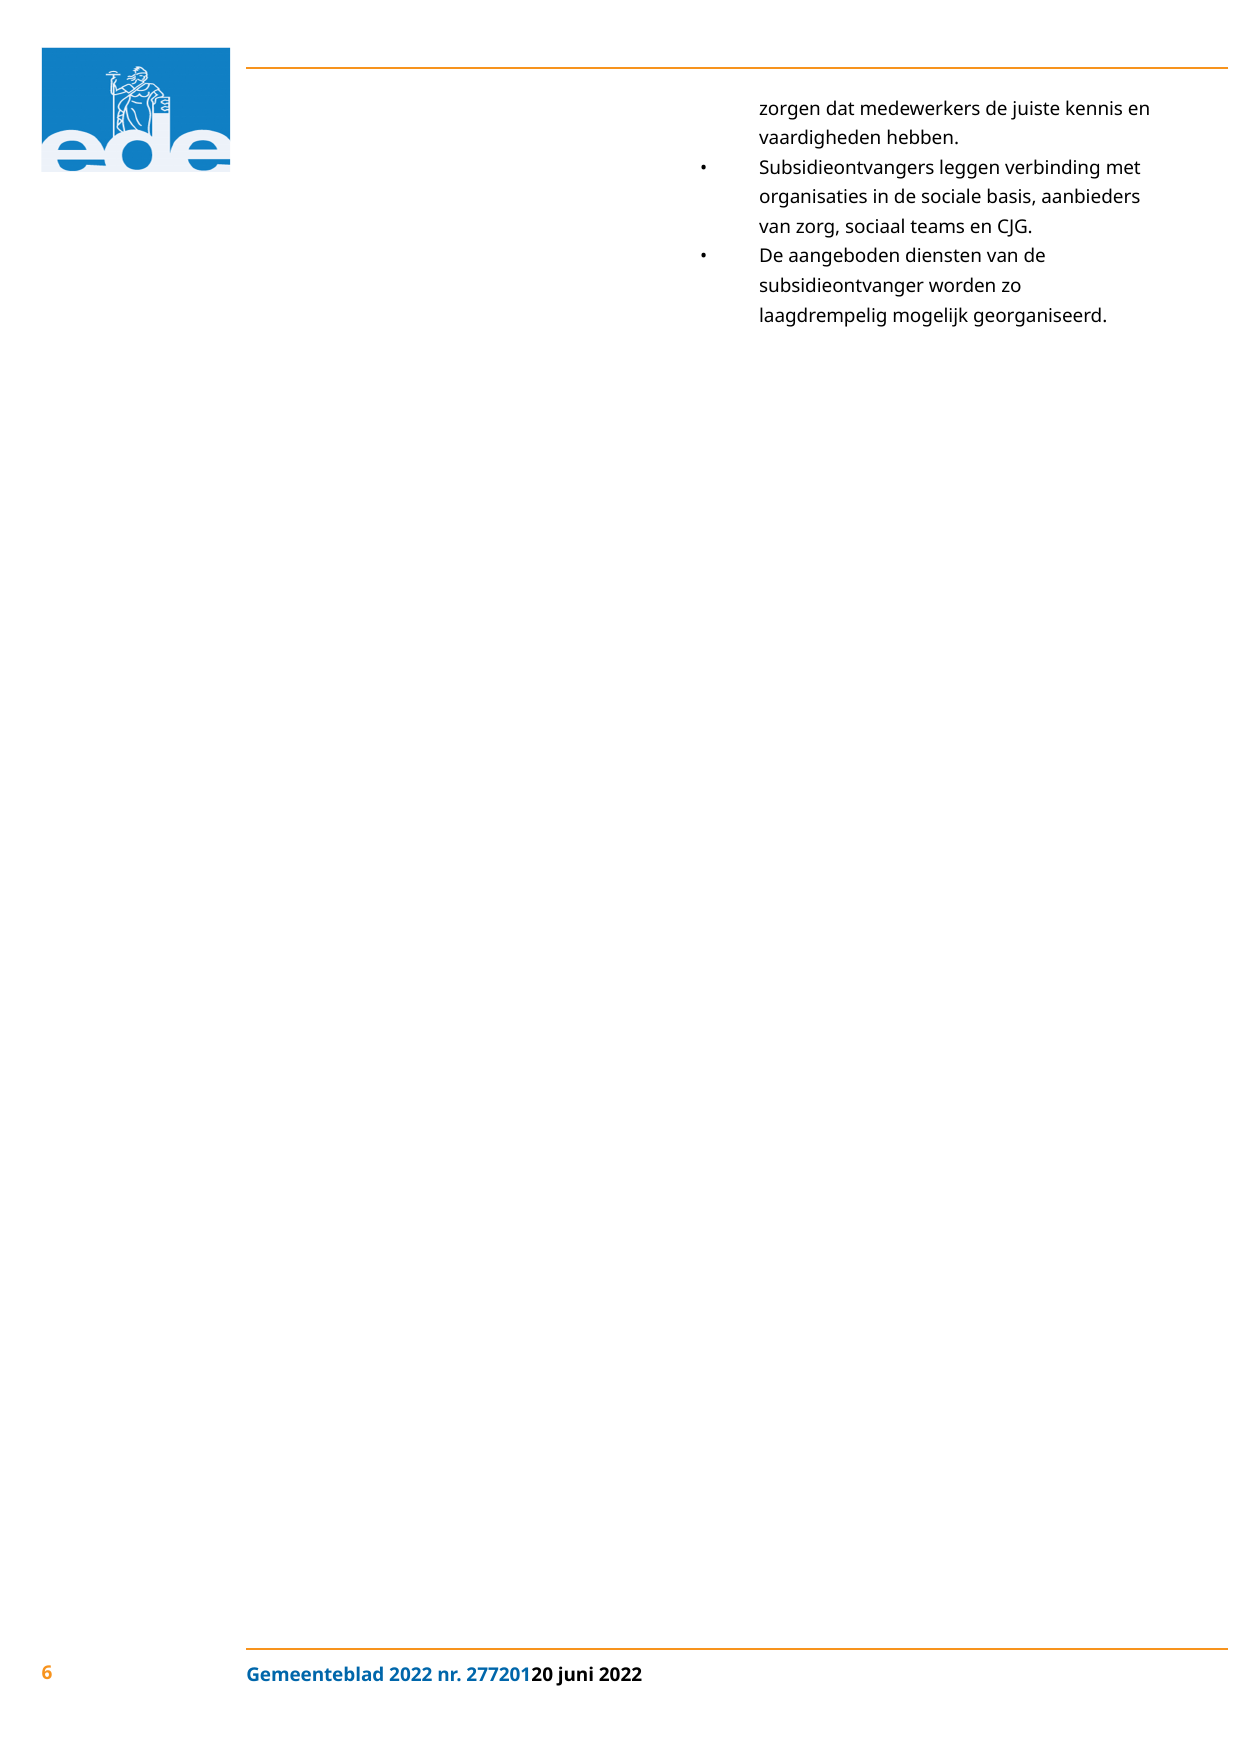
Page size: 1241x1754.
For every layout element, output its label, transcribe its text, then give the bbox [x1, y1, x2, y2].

table_header zorgen dat medewerkers de juiste kennis en vaardigheden hebben. Subsidieontvangers leggen verbinding met organisaties in de sociale basis, aanbieders van zorg, sociaal teams en CJG. De aangeboden diensten van de subsidieontvanger worden zo laagdrempelig mogelijk georganiseerd. [700, 95, 1152, 328]
picture [41, 47, 231, 172]
table_header [248, 95, 700, 328]
